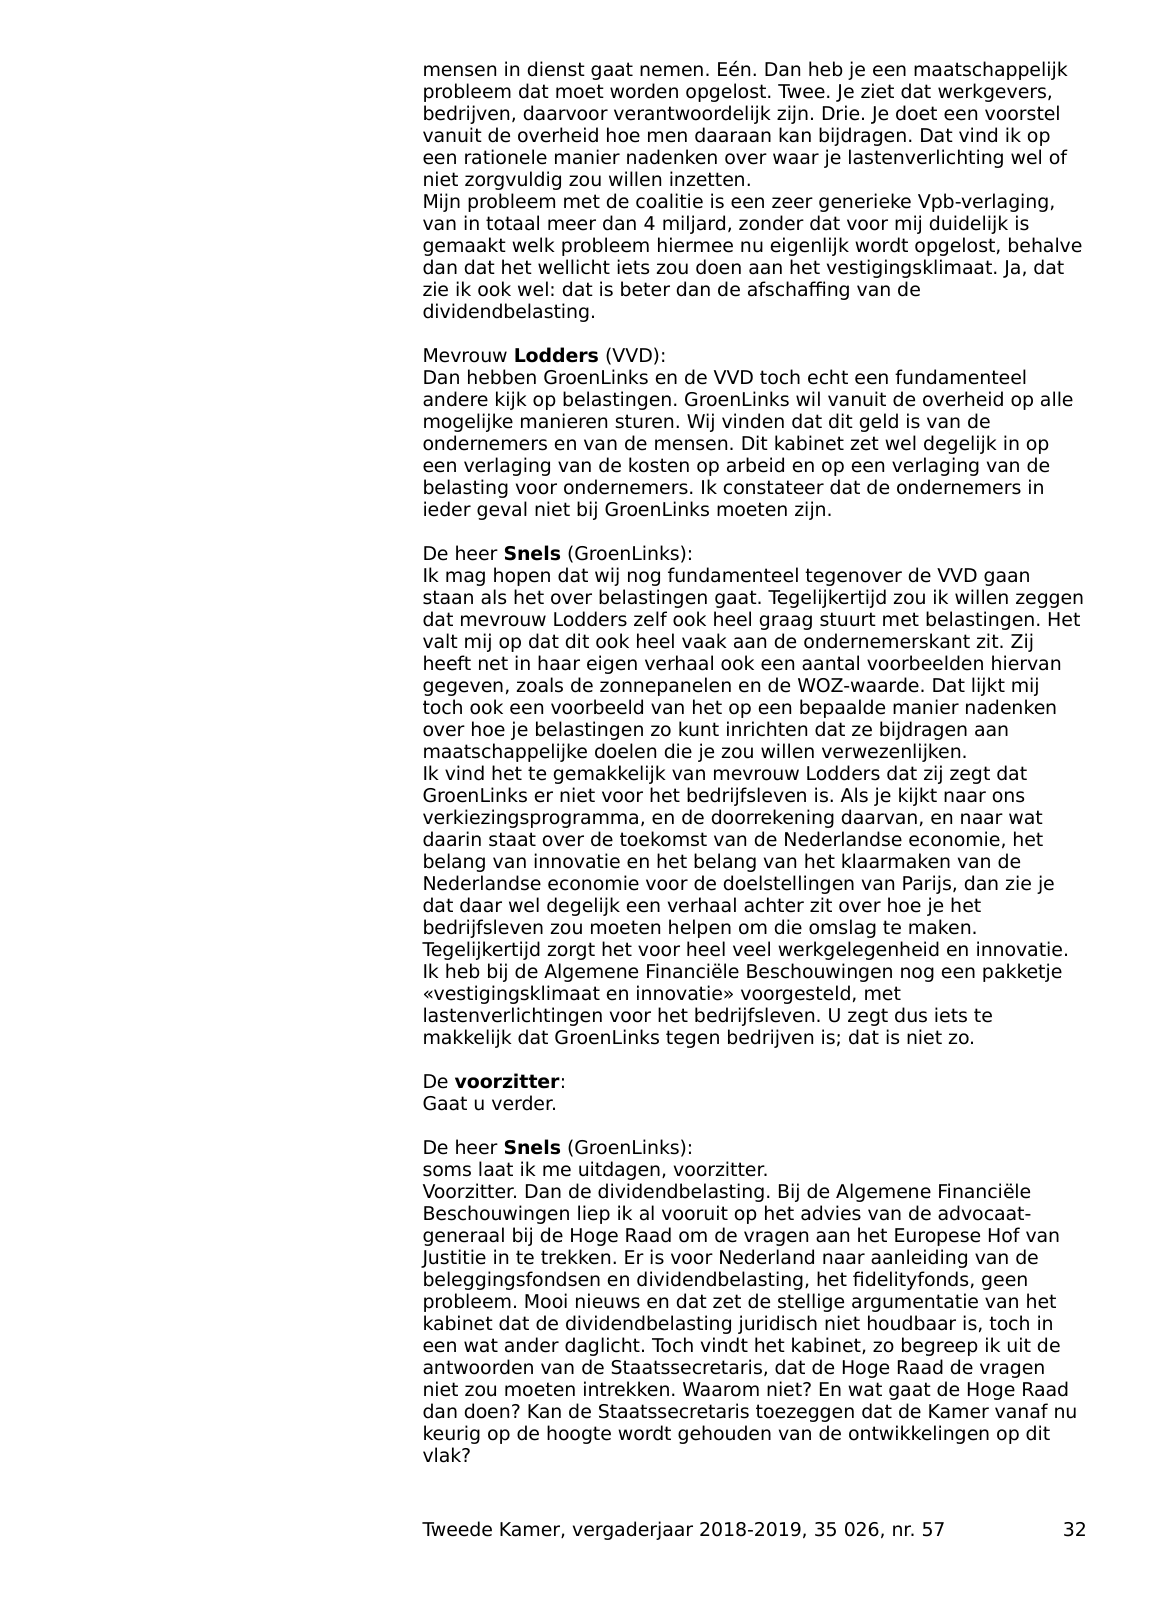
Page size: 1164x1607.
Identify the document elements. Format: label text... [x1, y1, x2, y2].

text soms laat ik me uitdagen, voorzitter. [422, 1159, 1087, 1181]
text De voorzitter: [422, 1071, 1087, 1093]
text mensen in dienst gaat nemen. Eén. Dan heb je een maatschappelijk probleem dat moet worden opgelost. Twee. Je ziet dat werkgevers, bedrijven, daarvoor verantwoordelijk zijn. Drie. Je doet een voorstel vanuit de overheid hoe men daaraan kan bijdragen. Dat vind ik op een rationele manier nadenken over waar je lastenverlichting wel of niet zorgvuldig zou willen inzetten. [422, 59, 1087, 191]
text Dan hebben GroenLinks en de VVD toch echt een fundamenteel andere kijk op belastingen. GroenLinks wil vanuit de overheid op alle mogelijke manieren sturen. Wij vinden dat dit geld is van de ondernemers en van de mensen. Dit kabinet zet wel degelijk in op een verlaging van de kosten op arbeid en op een verlaging van de belasting voor ondernemers. Ik constateer dat de ondernemers in ieder geval niet bij GroenLinks moeten zijn. [422, 367, 1087, 521]
text Voorzitter. Dan de dividendbelasting. Bij de Algemene Financiële Beschouwingen liep ik al vooruit op het advies van de advocaat-generaal bij de Hoge Raad om de vragen aan het Europese Hof van Justitie in te trekken. Er is voor Nederland naar aanleiding van de beleggingsfondsen en dividendbelasting, het fidelityfonds, geen probleem. Mooi nieuws en dat zet de stellige argumentatie van het kabinet dat de dividendbelasting juridisch niet houdbaar is, toch in een wat ander daglicht. Toch vindt het kabinet, zo begreep ik uit de antwoorden van de Staatssecretaris, dat de Hoge Raad de vragen niet zou moeten intrekken. Waarom niet? En wat gaat de Hoge Raad dan doen? Kan de Staatssecretaris toezeggen dat de Kamer vanaf nu keurig op de hoogte wordt gehouden van de ontwikkelingen op dit vlak? [422, 1181, 1087, 1467]
text Mevrouw Lodders (VVD): [422, 345, 1087, 367]
text De heer Snels (GroenLinks): [422, 1137, 1087, 1159]
text Ik mag hopen dat wij nog fundamenteel tegenover de VVD gaan staan als het over belastingen gaat. Tegelijkertijd zou ik willen zeggen dat mevrouw Lodders zelf ook heel graag stuurt met belastingen. Het valt mij op dat dit ook heel vaak aan de ondernemerskant zit. Zij heeft net in haar eigen verhaal ook een aantal voorbeelden hiervan gegeven, zoals de zonnepanelen en de WOZ-waarde. Dat lijkt mij toch ook een voorbeeld van het op een bepaalde manier nadenken over hoe je belastingen zo kunt inrichten dat ze bijdragen aan maatschappelijke doelen die je zou willen verwezenlijken. [422, 565, 1087, 763]
text Gaat u verder. [422, 1093, 1087, 1115]
text Ik vind het te gemakkelijk van mevrouw Lodders dat zij zegt dat GroenLinks er niet voor het bedrijfsleven is. Als je kijkt naar ons verkiezingsprogramma, en de doorrekening daarvan, en naar wat daarin staat over de toekomst van de Nederlandse economie, het belang van innovatie en het belang van het klaarmaken van de Nederlandse economie voor de doelstellingen van Parijs, dan zie je dat daar wel degelijk een verhaal achter zit over hoe je het bedrijfsleven zou moeten helpen om die omslag te maken. Tegelijkertijd zorgt het voor heel veel werkgelegenheid en innovatie. Ik heb bij de Algemene Financiële Beschouwingen nog een pakketje «vestigingsklimaat en innovatie» voorgesteld, met lastenverlichtingen voor het bedrijfsleven. U zegt dus iets te makkelijk dat GroenLinks tegen bedrijven is; dat is niet zo. [422, 763, 1087, 1048]
text Mijn probleem met de coalitie is een zeer generieke Vpb-verlaging, van in totaal meer dan 4 miljard, zonder dat voor mij duidelijk is gemaakt welk probleem hiermee nu eigenlijk wordt opgelost, behalve dan dat het wellicht iets zou doen aan het vestigingsklimaat. Ja, dat zie ik ook wel: dat is beter dan de afschaffing van de dividendbelasting. [422, 191, 1087, 323]
text De heer Snels (GroenLinks): [422, 543, 1087, 565]
